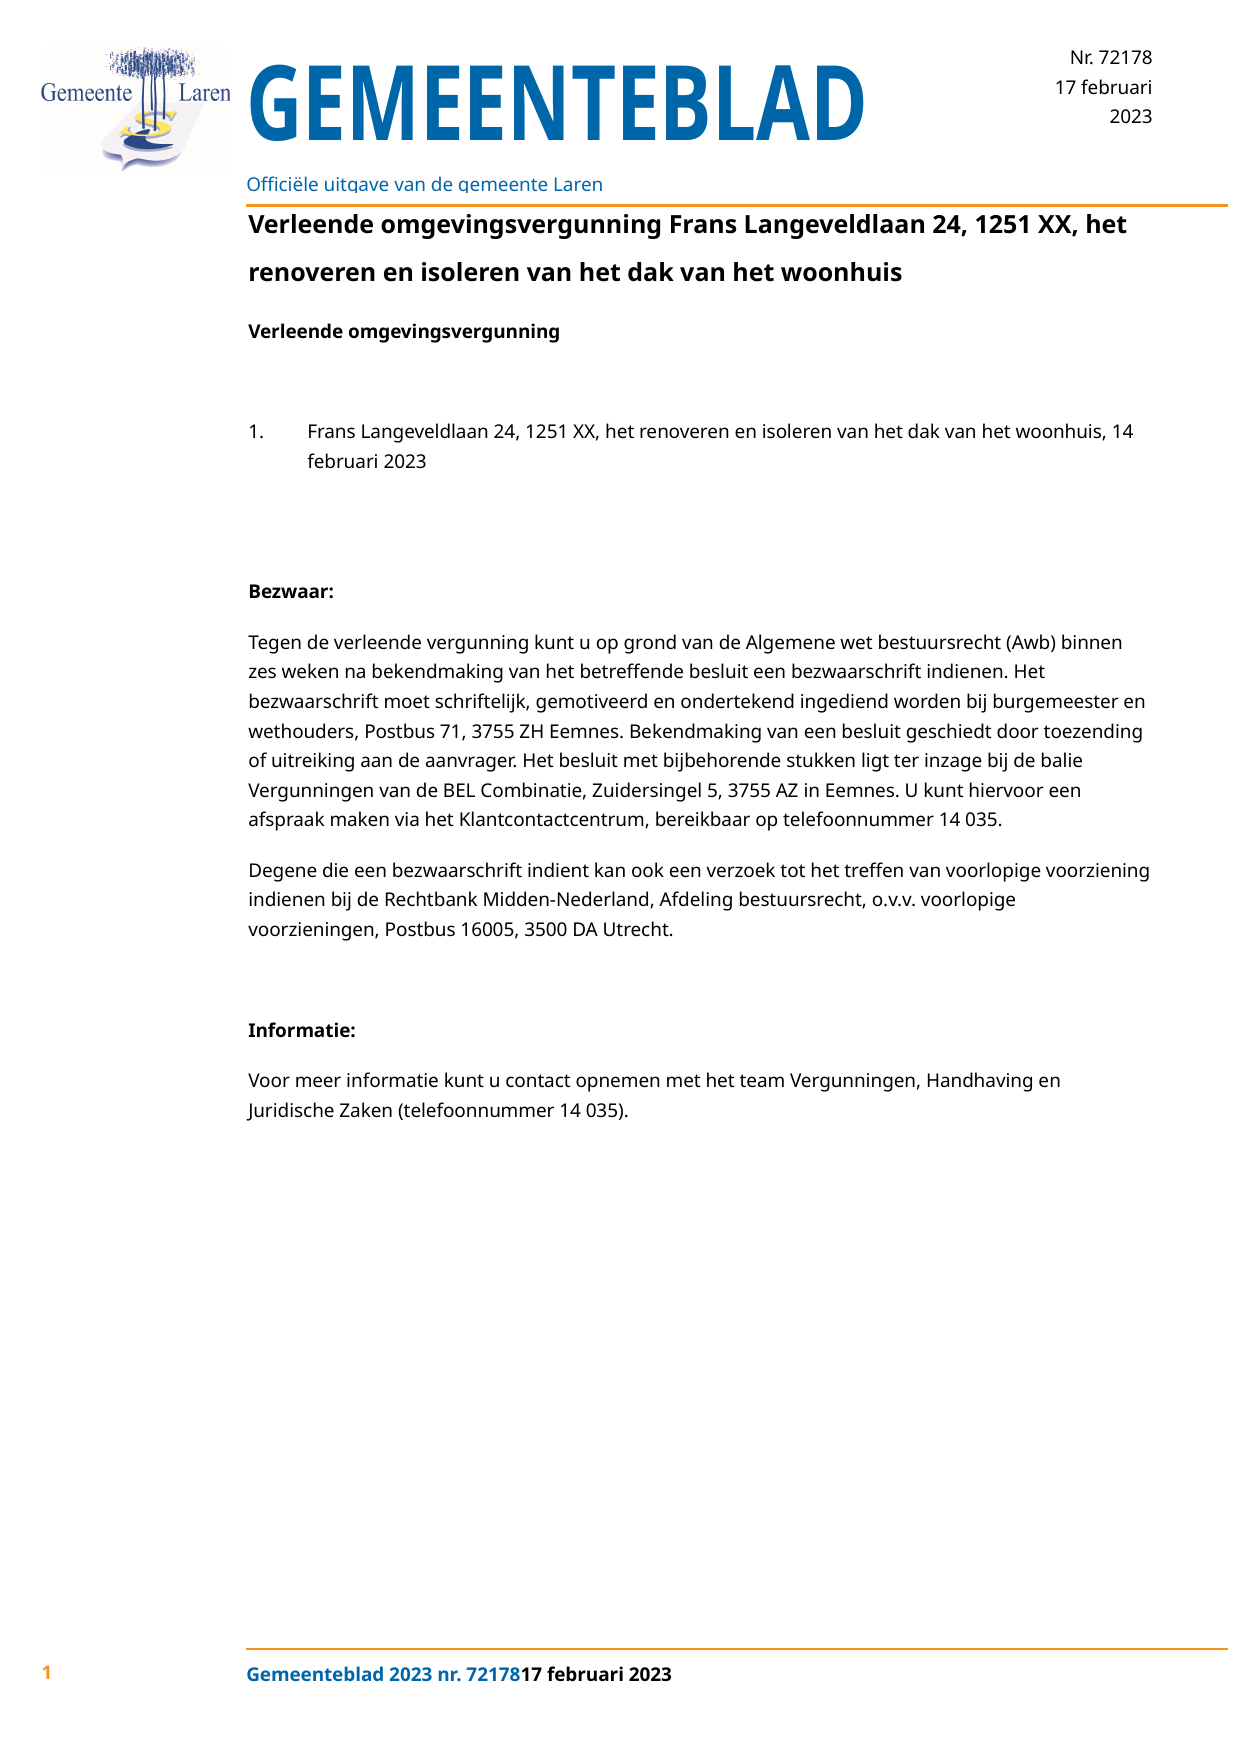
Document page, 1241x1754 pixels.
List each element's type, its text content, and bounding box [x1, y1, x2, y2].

text Verleende omgevingsvergunning [248, 318, 1152, 344]
text Informatie: [248, 1017, 1152, 1043]
picture [41, 47, 231, 172]
list Frans Langeveldlaan 24, 1251 XX, het renoveren en isoleren van het dak van het woonhuis, 14 februari 2023 [248, 419, 1152, 474]
text Tegen de verleende vergunning kunt u op grond van de Algemene wet bestuursrecht (Awb) binnen zes weken na bekendmaking van het betreffende besluit een bezwaarschrift indienen. Het bezwaarschrift moet schriftelijk, gemotiveerd en ondertekend ingediend worden bij burgemeester en wethouders, Postbus 71, 3755 ZH Eemnes. Bekendmaking van een besluit geschiedt door toezending of uitreiking aan de aanvrager. Het besluit met bijbehorende stukken ligt ter inzage bij de balie Vergunningen van de BEL Combinatie, Zuidersingel 5, 3755 AZ in Eemnes. U kunt hiervoor een afspraak maken via het Klantcontactcentrum, bereikbaar op telefoonnummer 14 035. [248, 629, 1152, 832]
text Degene die een bezwaarschrift indient kan ook een verzoek tot het treffen van voorlopige voorziening indienen bij de Rechtbank Midden-Nederland, Afdeling bestuursrecht, o.v.v. voorlopige voorzieningen, Postbus 16005, 3500 DA Utrecht. [248, 857, 1152, 942]
text Verleende omgevingsvergunning Frans Langeveldlaan 24, 1251 XX, het renoveren en isoleren van het dak van het woonhuis [248, 207, 1152, 288]
text Bezwaar: [248, 579, 1152, 604]
text Voor meer informatie kunt u contact opnemen met het team Vergunningen, Handhaving en Juridische Zaken (telefoonnummer 14 035). [248, 1067, 1152, 1123]
